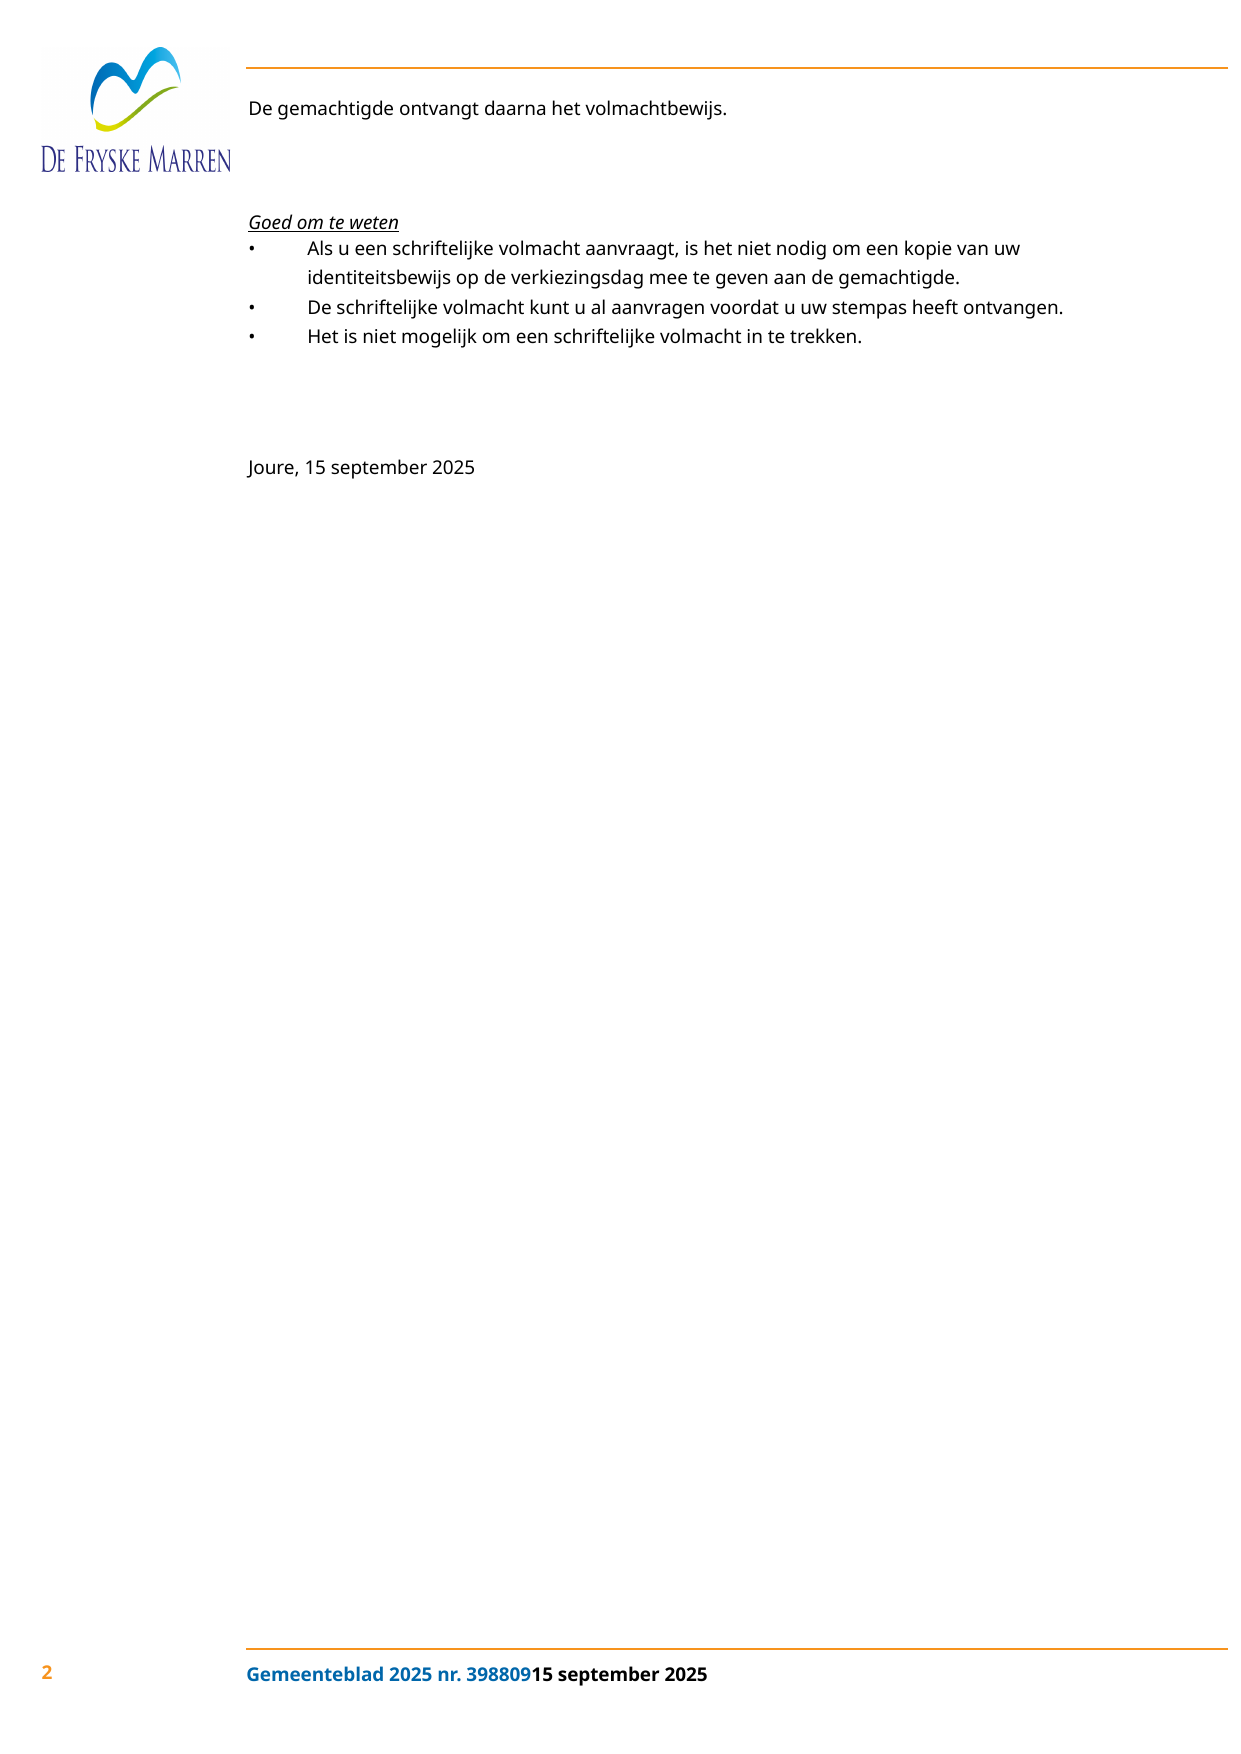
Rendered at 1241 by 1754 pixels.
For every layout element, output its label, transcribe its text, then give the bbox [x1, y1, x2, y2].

list Als u een schriftelijke volmacht aanvraagt, is het niet nodig om een kopie van uw identiteitsbewijs op de verkiezingsdag mee te geven aan de gemachtigde. [248, 235, 1152, 290]
text Joure, 15 september 2025 [248, 454, 1152, 480]
picture [41, 47, 231, 172]
text Goed om te weten [248, 209, 1152, 235]
list De schriftelijke volmacht kunt u al aanvragen voordat u uw stempas heeft ontvangen. [248, 294, 1152, 320]
text De gemachtigde ontvangt daarna het volmachtbewijs. [248, 95, 1152, 121]
list Het is niet mogelijk om een schriftelijke volmacht in te trekken. [248, 324, 1152, 349]
